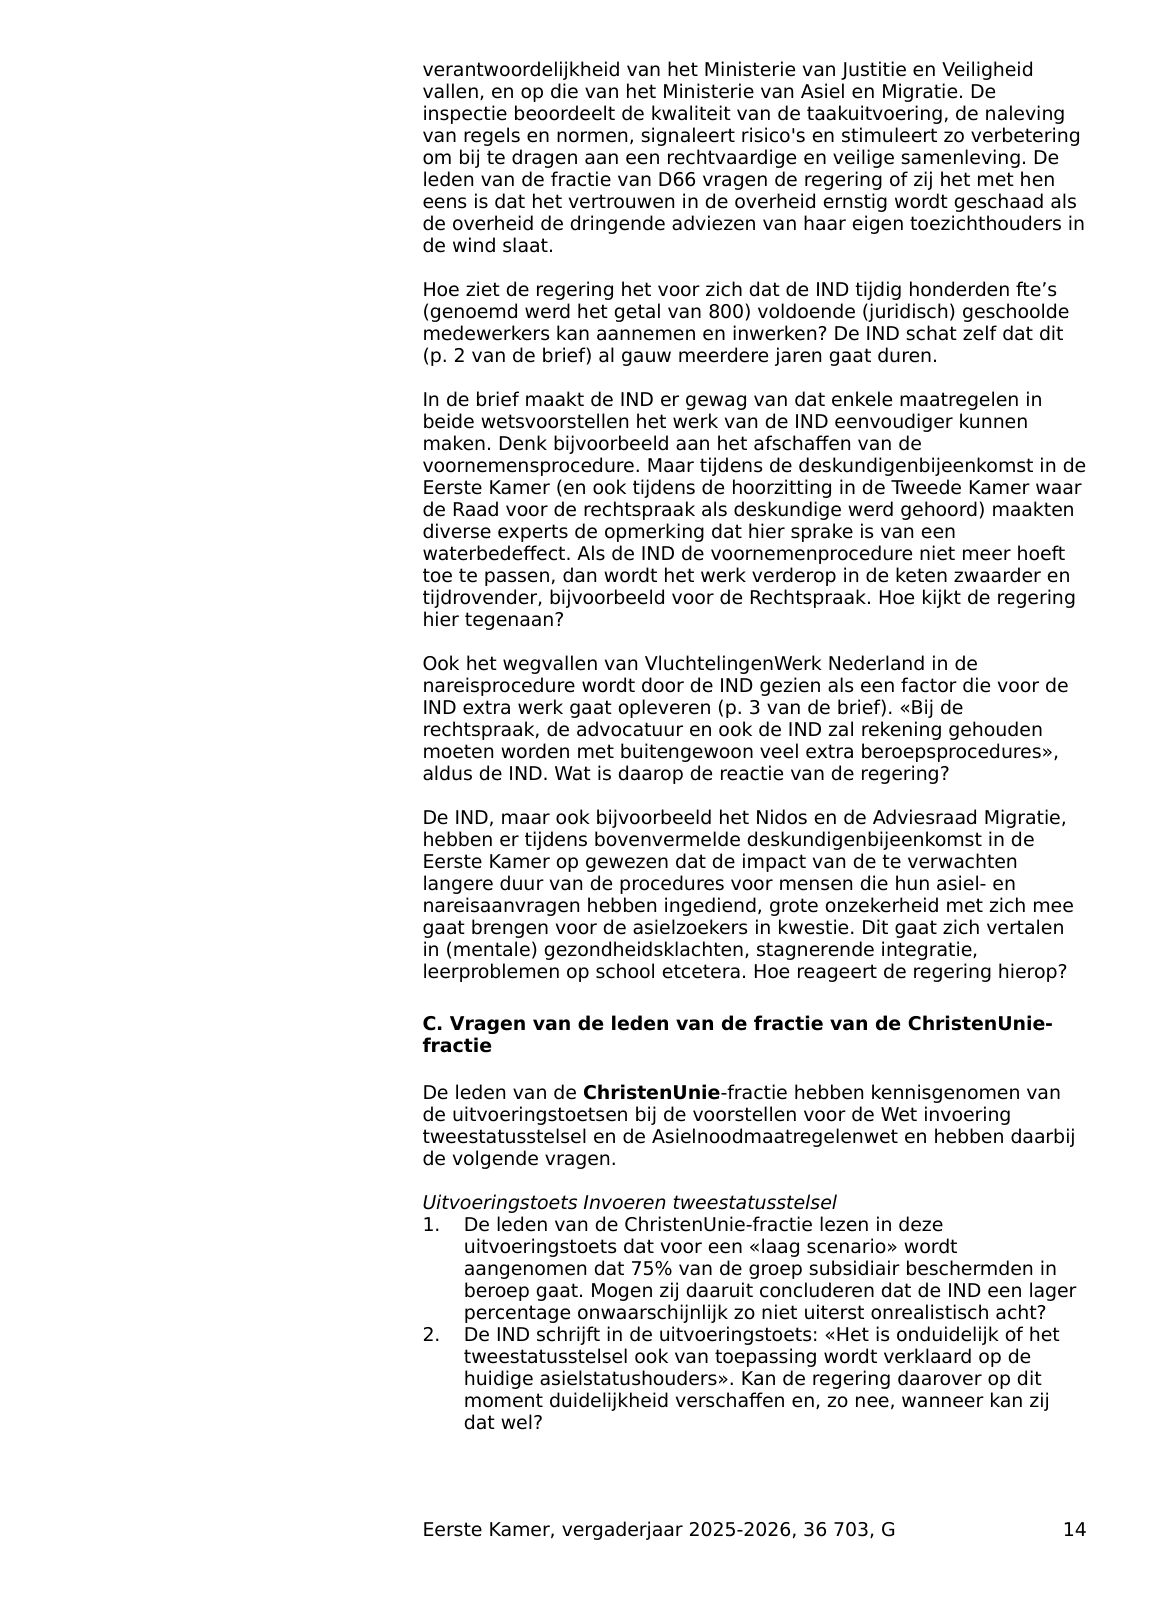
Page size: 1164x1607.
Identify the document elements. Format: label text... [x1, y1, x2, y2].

text In de brief maakt de IND er gewag van dat enkele maatregelen in beide wetsvoorstellen het werk van de IND eenvoudiger kunnen maken. Denk bijvoorbeeld aan het afschaffen van de voornemensprocedure. Maar tijdens de deskundigenbijeenkomst in de Eerste Kamer (en ook tijdens de hoorzitting in de Tweede Kamer waar de Raad voor de rechtspraak als deskundige werd gehoord) maakten diverse experts de opmerking dat hier sprake is van een waterbedeffect. Als de IND de voornemenprocedure niet meer hoeft toe te passen, dan wordt het werk verderop in de keten zwaarder en tijdrovender, bijvoorbeeld voor de Rechtspraak. Hoe kijkt de regering hier tegenaan? [422, 389, 1087, 631]
text Ook het wegvallen van VluchtelingenWerk Nederland in de nareisprocedure wordt door de IND gezien als een factor die voor de IND extra werk gaat opleveren (p. 3 van de brief). «Bij de rechtspraak, de advocatuur en ook de IND zal rekening gehouden moeten worden met buitengewoon veel extra beroepsprocedures», aldus de IND. Wat is daarop de reactie van de regering? [422, 653, 1087, 785]
text Hoe ziet de regering het voor zich dat de IND tijdig honderden fte’s (genoemd werd het getal van 800) voldoende (juridisch) geschoolde medewerkers kan aannemen en inwerken? De IND schat zelf dat dit (p. 2 van de brief) al gauw meerdere jaren gaat duren. [422, 279, 1087, 367]
text 1. De leden van de ChristenUnie-fractie lezen in deze uitvoeringstoets dat voor een «laag scenario» wordt aangenomen dat 75% van de groep subsidiair beschermden in beroep gaat. Mogen zij daaruit concluderen dat de IND een lager percentage onwaarschijnlijk zo niet uiterst onrealistisch acht? [422, 1214, 1087, 1324]
subtitle C. Vragen van de leden van de fractie van de ChristenUnie-fractie [422, 1013, 1087, 1057]
subtitle Uitvoeringstoets Invoeren tweestatusstelsel [422, 1192, 1087, 1214]
text verantwoordelijkheid van het Ministerie van Justitie en Veiligheid vallen, en op die van het Ministerie van Asiel en Migratie. De inspectie beoordeelt de kwaliteit van de taakuitvoering, de naleving van regels en normen, signaleert risico's en stimuleert zo verbetering om bij te dragen aan een rechtvaardige en veilige samenleving. De leden van de fractie van D66 vragen de regering of zij het met hen eens is dat het vertrouwen in de overheid ernstig wordt geschaad als de overheid de dringende adviezen van haar eigen toezichthouders in de wind slaat. [422, 59, 1087, 257]
text De leden van de ChristenUnie-fractie hebben kennisgenomen van de uitvoeringstoetsen bij de voorstellen voor de Wet invoering tweestatusstelsel en de Asielnoodmaatregelenwet en hebben daarbij de volgende vragen. [422, 1082, 1087, 1170]
text 2. De IND schrijft in de uitvoeringstoets: «Het is onduidelijk of het tweestatusstelsel ook van toepassing wordt verklaard op de huidige asielstatushouders». Kan de regering daarover op dit moment duidelijkheid verschaffen en, zo nee, wanneer kan zij dat wel? [422, 1324, 1087, 1434]
text De IND, maar ook bijvoorbeeld het Nidos en de Adviesraad Migratie, hebben er tijdens bovenvermelde deskundigenbijeenkomst in de Eerste Kamer op gewezen dat de impact van de te verwachten langere duur van de procedures voor mensen die hun asiel- en nareisaanvragen hebben ingediend, grote onzekerheid met zich mee gaat brengen voor de asielzoekers in kwestie. Dit gaat zich vertalen in (mentale) gezondheidsklachten, stagnerende integratie, leerproblemen op school etcetera. Hoe reageert de regering hierop? [422, 807, 1087, 983]
